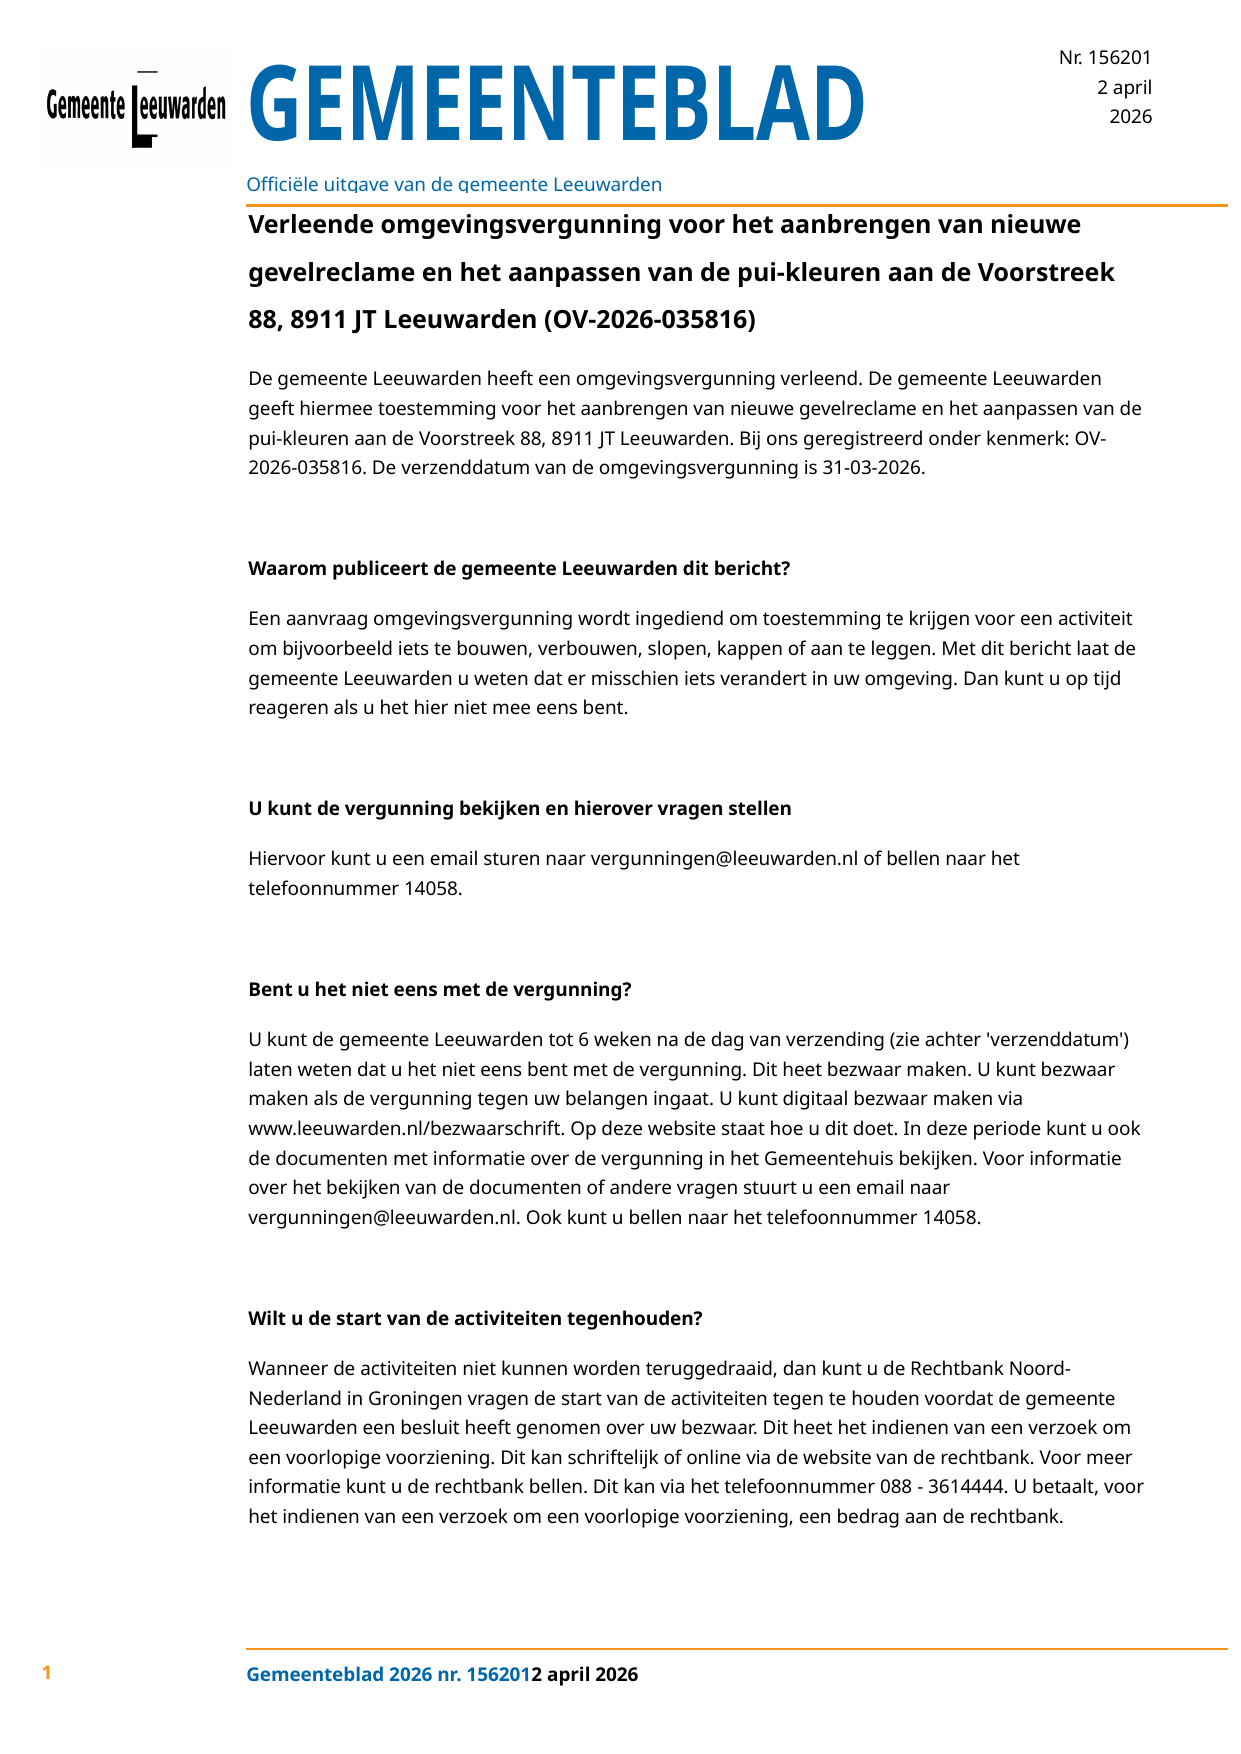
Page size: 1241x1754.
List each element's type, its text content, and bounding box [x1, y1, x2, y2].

text Waarom publiceert de gemeente Leeuwarden dit bericht? [248, 555, 1152, 581]
text U kunt de gemeente Leeuwarden tot 6 weken na de dag van verzending (zie achter 'verzenddatum') laten weten dat u het niet eens bent met de vergunning. Dit heet bezwaar maken. U kunt bezwaar maken als de vergunning tegen uw belangen ingaat. U kunt digitaal bezwaar maken via www.leeuwarden.nl/bezwaarschrift. Op deze website staat hoe u dit doet. In deze periode kunt u ook de documenten met informatie over de vergunning in het Gemeentehuis bekijken. Voor informatie over het bekijken van de documenten of andere vragen stuurt u een email naar vergunningen@leeuwarden.nl. Ook kunt u bellen naar het telefoonnummer 14058. [248, 1026, 1152, 1229]
text Wanneer de activiteiten niet kunnen worden teruggedraaid, dan kunt u de Rechtbank Noord-Nederland in Groningen vragen de start van de activiteiten tegen te houden voordat de gemeente Leeuwarden een besluit heeft genomen over uw bezwaar. Dit heet het indienen van een verzoek om een voorlopige voorziening. Dit kan schriftelijk of online via de website van de rechtbank. Voor meer informatie kunt u de rechtbank bellen. Dit kan via het telefoonnummer 088 - 3614444. U betaalt, voor het indienen van een verzoek om een voorlopige voorziening, een bedrag aan de rechtbank. [248, 1355, 1152, 1529]
text U kunt de vergunning bekijken en hierover vragen stellen [248, 795, 1152, 821]
text Hiervoor kunt u een email sturen naar vergunningen@leeuwarden.nl of bellen naar het telefoonnummer 14058. [248, 846, 1152, 901]
picture [41, 47, 231, 172]
text De gemeente Leeuwarden heeft een omgevingsvergunning verleend. De gemeente Leeuwarden geeft hiermee toestemming voor het aanbrengen van nieuwe gevelreclame en het aanpassen van de pui-kleuren aan de Voorstreek 88, 8911 JT Leeuwarden. Bij ons geregistreerd onder kenmerk: OV-2026-035816. De verzenddatum van de omgevingsvergunning is 31-03-2026. [248, 366, 1152, 480]
text Bent u het niet eens met de vergunning? [248, 976, 1152, 1002]
text Wilt u de start van de activiteiten tegenhouden? [248, 1305, 1152, 1330]
text Verleende omgevingsvergunning voor het aanbrengen van nieuwe gevelreclame en het aanpassen van de pui-kleuren aan de Voorstreek 88, 8911 JT Leeuwarden (OV-2026-035816) [248, 207, 1152, 336]
text Een aanvraag omgevingsvergunning wordt ingediend om toestemming te krijgen voor een activiteit om bijvoorbeeld iets te bouwen, verbouwen, slopen, kappen of aan te leggen. Met dit bericht laat de gemeente Leeuwarden u weten dat er misschien iets verandert in uw omgeving. Dan kunt u op tijd reageren als u het hier niet mee eens bent. [248, 606, 1152, 720]
